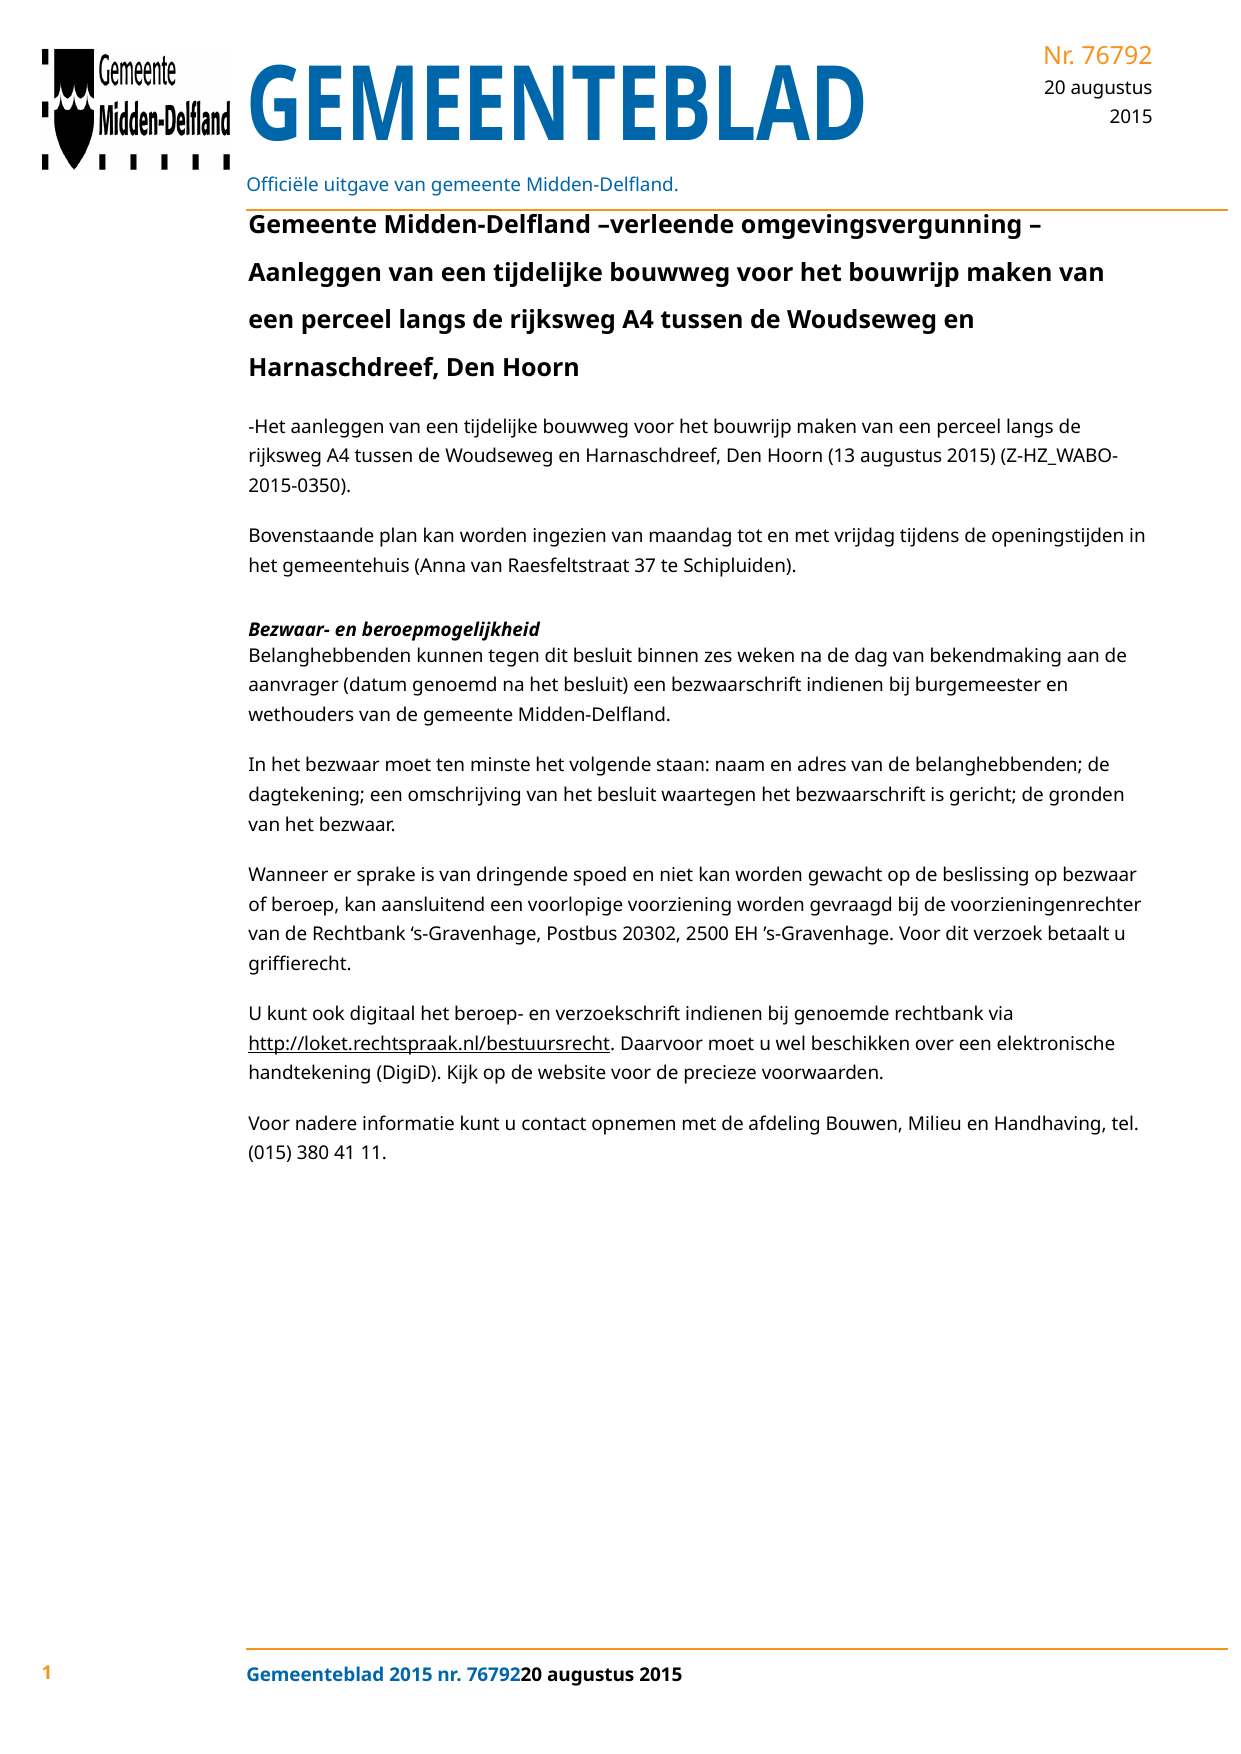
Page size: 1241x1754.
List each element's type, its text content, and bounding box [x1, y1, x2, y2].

text -Het aanleggen van een tijdelijke bouwweg voor het bouwrijp maken van een perceel langs de rijksweg A4 tussen de Woudseweg en Harnaschdreef, Den Hoorn (13 augustus 2015) (Z-HZ_WABO-2015-0350). [248, 413, 1152, 498]
picture [41, 47, 231, 172]
text Gemeente Midden-Delfland –verleende omgevingsvergunning –Aanleggen van een tijdelijke bouwweg voor het bouwrijp maken van een perceel langs de rijksweg A4 tussen de Woudseweg en Harnaschdreef, Den Hoorn [248, 211, 1152, 384]
text Wanneer er sprake is van dringende spoed en niet kan worden gewacht op de beslissing op bezwaar of beroep, kan aansluitend een voorlopige voorziening worden gevraagd bij de voorzieningenrechter van de Rechtbank ‘s-Gravenhage, Postbus 20302, 2500 EH ’s-Gravenhage. Voor dit verzoek betaalt u griffierecht. [248, 861, 1152, 976]
text Belanghebbenden kunnen tegen dit besluit binnen zes weken na de dag van bekendmaking aan de aanvrager (datum genoemd na het besluit) een bezwaarschrift indienen bij burgemeester en wethouders van de gemeente Midden-Delfland. [248, 642, 1152, 727]
text In het bezwaar moet ten minste het volgende staan: naam en adres van de belanghebbenden; de dagtekening; een omschrijving van het besluit waartegen het bezwaarschrift is gericht; de gronden van het bezwaar. [248, 752, 1152, 836]
text Bezwaar- en beroepmogelijkheid [248, 616, 1152, 642]
text Voor nadere informatie kunt u contact opnemen met de afdeling Bouwen, Milieu en Handhaving, tel. (015) 380 41 11. [248, 1110, 1152, 1165]
text Bovenstaande plan kan worden ingezien van maandag tot en met vrijdag tijdens de openingstijden in het gemeentehuis (Anna van Raesfeltstraat 37 te Schipluiden). [248, 523, 1152, 578]
text U kunt ook digitaal het beroep- en verzoekschrift indienen bij genoemde rechtbank via http://loket.rechtspraak.nl/bestuursrecht. Daarvoor moet u wel beschikken over een elektronische handtekening (DigiD). Kijk op de website voor de precieze voorwaarden. [248, 1000, 1152, 1085]
